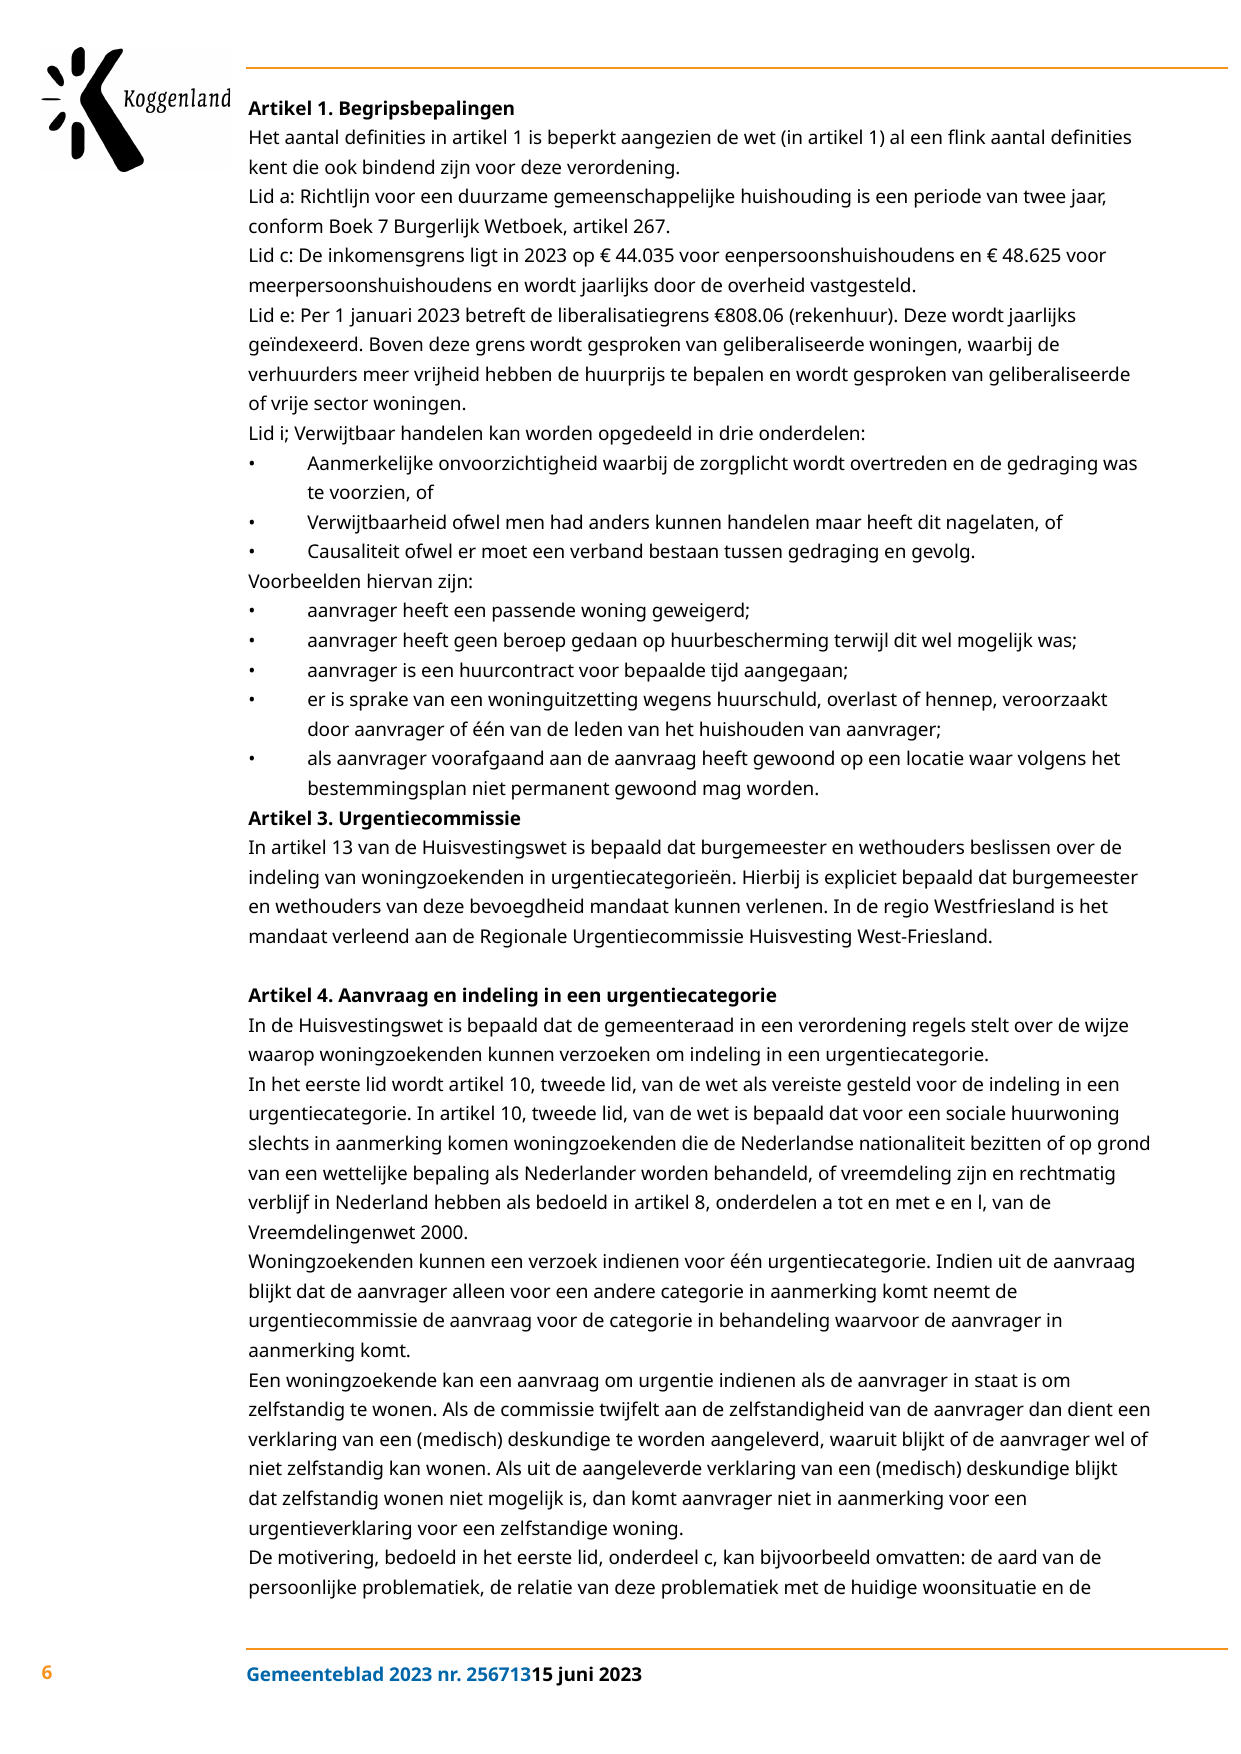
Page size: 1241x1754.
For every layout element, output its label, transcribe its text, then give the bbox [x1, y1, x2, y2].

text Woningzoekenden kunnen een verzoek indienen voor één urgentiecategorie. Indien uit de aanvraag blijkt dat de aanvrager alleen voor een andere categorie in aanmerking komt neemt de urgentiecommissie de aanvraag voor de categorie in behandeling waarvoor de aanvrager in aanmerking komt. [248, 1248, 1152, 1363]
list aanvrager is een huurcontract voor bepaalde tijd aangegaan; [248, 657, 1152, 683]
list Causaliteit ofwel er moet een verband bestaan tussen gedraging en gevolg. [248, 538, 1152, 564]
text Lid i; Verwijtbaar handelen kan worden opgedeeld in drie onderdelen: [248, 420, 1152, 446]
text Het aantal definities in artikel 1 is beperkt aangezien de wet (in artikel 1) al een flink aantal definities kent die ook bindend zijn voor deze verordening. [248, 124, 1152, 180]
text Lid c: De inkomensgrens ligt in 2023 op € 44.035 voor eenpersoonshuishoudens en € 48.625 voor meerpersoonshuishoudens en wordt jaarlijks door de overheid vastgesteld. [248, 243, 1152, 298]
text In de Huisvestingswet is bepaald dat de gemeenteraad in een verordening regels stelt over de wijze waarop woningzoekenden kunnen verzoeken om indeling in een urgentiecategorie. [248, 1012, 1152, 1067]
text De motivering, bedoeld in het eerste lid, onderdeel c, kan bijvoorbeeld omvatten: de aard van de persoonlijke problematiek, de relatie van deze problematiek met de huidige woonsituatie en de [248, 1544, 1152, 1600]
text Lid e: Per 1 januari 2023 betreft de liberalisatiegrens €808.06 (rekenhuur). Deze wordt jaarlijks geïndexeerd. Boven deze grens wordt gesproken van geliberaliseerde woningen, waarbij de verhuurders meer vrijheid hebben de huurprijs te bepalen en wordt gesproken van geliberaliseerde of vrije sector woningen. [248, 302, 1152, 416]
list aanvrager heeft een passende woning geweigerd; [248, 598, 1152, 623]
list aanvrager heeft geen beroep gedaan op huurbescherming terwijl dit wel mogelijk was; [248, 627, 1152, 653]
list als aanvrager voorafgaand aan de aanvraag heeft gewoond op een locatie waar volgens het bestemmingsplan niet permanent gewoond mag worden. [248, 746, 1152, 801]
text Artikel 3. Urgentiecommissie [248, 805, 1152, 831]
list er is sprake van een woninguitzetting wegens huurschuld, overlast of hennep, veroorzaakt door aanvrager of één van de leden van het huishouden van aanvrager; [248, 686, 1152, 742]
text Voorbeelden hiervan zijn: [248, 568, 1152, 594]
text Artikel 1. Begripsbepalingen [248, 95, 1152, 121]
text In artikel 13 van de Huisvestingswet is bepaald dat burgemeester en wethouders beslissen over de indeling van woningzoekenden in urgentiecategorieën. Hierbij is expliciet bepaald dat burgemeester en wethouders van deze bevoegdheid mandaat kunnen verlenen. In de regio Westfriesland is het mandaat verleend aan de Regionale Urgentiecommissie Huisvesting West-Friesland. [248, 834, 1152, 949]
picture [41, 47, 231, 172]
text Een woningzoekende kan een aanvraag om urgentie indienen als de aanvrager in staat is om zelfstandig te wonen. Als de commissie twijfelt aan de zelfstandigheid van de aanvrager dan dient een verklaring van een (medisch) deskundige te worden aangeleverd, waaruit blijkt of de aanvrager wel of niet zelfstandig kan wonen. Als uit de aangeleverde verklaring van een (medisch) deskundige blijkt dat zelfstandig wonen niet mogelijk is, dan komt aanvrager niet in aanmerking voor een urgentieverklaring voor een zelfstandige woning. [248, 1367, 1152, 1541]
text In het eerste lid wordt artikel 10, tweede lid, van de wet als vereiste gesteld voor de indeling in een urgentiecategorie. In artikel 10, tweede lid, van de wet is bepaald dat voor een sociale huurwoning slechts in aanmerking komen woningzoekenden die de Nederlandse nationaliteit bezitten of op grond van een wettelijke bepaling als Nederlander worden behandeld, of vreemdeling zijn en rechtmatig verblijf in Nederland hebben als bedoeld in artikel 8, onderdelen a tot en met e en l, van de Vreemdelingenwet 2000. [248, 1071, 1152, 1245]
list Verwijtbaarheid ofwel men had anders kunnen handelen maar heeft dit nagelaten, of [248, 509, 1152, 535]
text Artikel 4. Aanvraag en indeling in een urgentiecategorie [248, 982, 1152, 1008]
list Aanmerkelijke onvoorzichtigheid waarbij de zorgplicht wordt overtreden en de gedraging was te voorzien, of [248, 450, 1152, 505]
text Lid a: Richtlijn voor een duurzame gemeenschappelijke huishouding is een periode van twee jaar, conform Boek 7 Burgerlijk Wetboek, artikel 267. [248, 183, 1152, 239]
